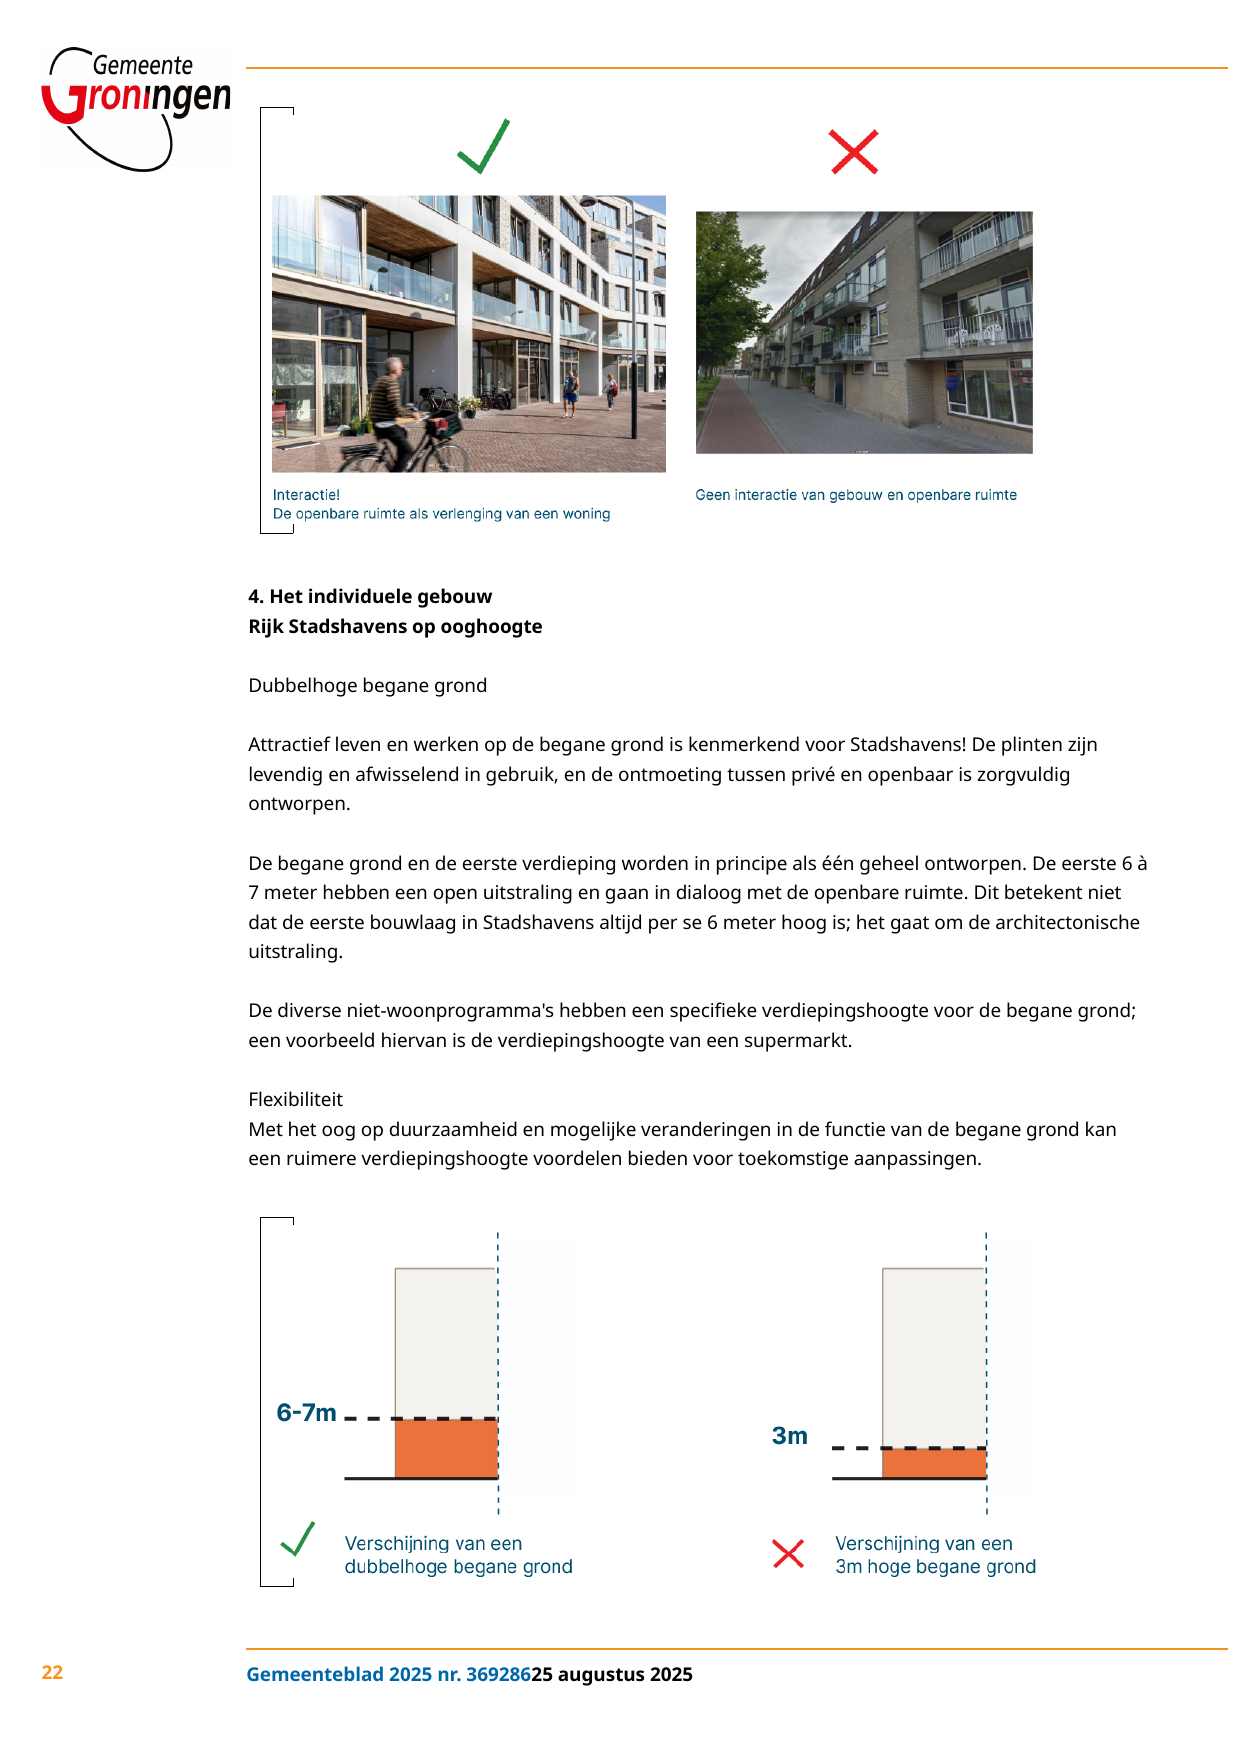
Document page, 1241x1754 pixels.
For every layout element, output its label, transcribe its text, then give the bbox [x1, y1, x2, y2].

text Dubbelhoge begane grond [248, 672, 1152, 698]
text Met het oog op duurzaamheid en mogelijke veranderingen in de functie van de begane grond kan een ruimere verdiepingshoogte voordelen bieden voor toekomstige aanpassingen. [248, 1116, 1152, 1171]
text De begane grond en de eerste verdieping worden in principe als één geheel ontworpen. De eerste 6 à 7 meter hebben een open uitstraling en gaan in dialoog met de openbare ruimte. Dit betekent niet dat de eerste bouwlaag in Stadshavens altijd per se 6 meter hoog is; het gaat om de architectonische uitstraling. [248, 850, 1152, 964]
text 4. Het individuele gebouw [248, 583, 1152, 609]
text De diverse niet-woonprogramma's hebben een specifieke verdiepingshoogte voor de begane grond; een voorbeeld hiervan is de verdiepingshoogte van een supermarkt. [248, 998, 1152, 1053]
text Attractief leven en werken op de begane grond is kenmerkend voor Stadshavens! De plinten zijn levendig en afwisselend in gebruik, en de ontmoeting tussen privé en openbaar is zorgvuldig ontworpen. [248, 731, 1152, 816]
text Rijk Stadshavens op ooghoogte [248, 613, 1152, 639]
picture [268, 115, 1037, 524]
picture [41, 47, 231, 172]
text Flexibiliteit [248, 1086, 1152, 1112]
picture [268, 1225, 1037, 1578]
